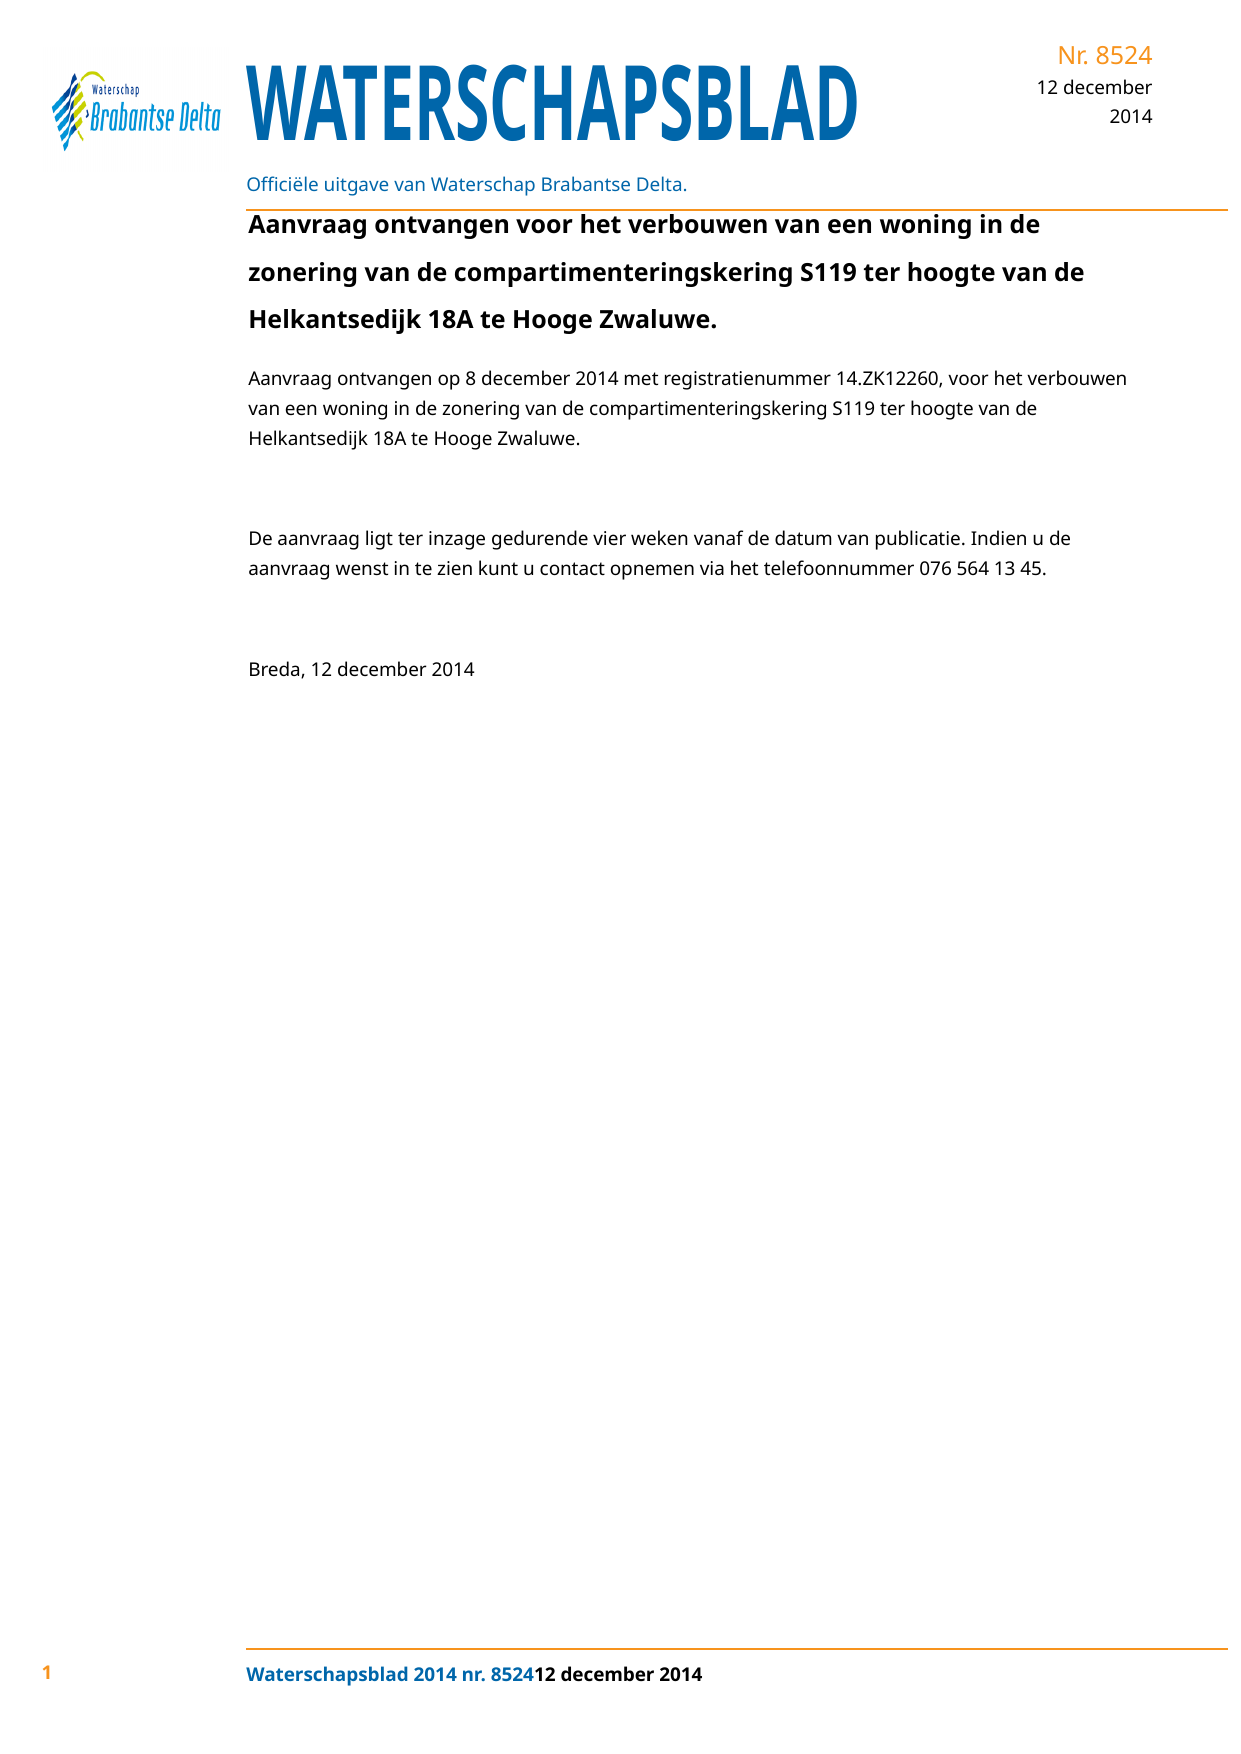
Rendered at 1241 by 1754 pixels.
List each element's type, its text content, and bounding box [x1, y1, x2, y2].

picture [41, 47, 231, 172]
text Aanvraag ontvangen op 8 december 2014 met registratienummer 14.ZK12260, voor het verbouwen van een woning in de zonering van de compartimenteringskering S119 ter hoogte van de Helkantsedijk 18A te Hooge Zwaluwe. [248, 366, 1152, 450]
text Breda, 12 december 2014 [248, 656, 1152, 682]
text Aanvraag ontvangen voor het verbouwen van een woning in de zonering van de compartimenteringskering S119 ter hoogte van de Helkantsedijk 18A te Hooge Zwaluwe. [248, 211, 1152, 336]
text De aanvraag ligt ter inzage gedurende vier weken vanaf de datum van publicatie. Indien u de aanvraag wenst in te zien kunt u contact opnemen via het telefoonnummer 076 564 13 45. [248, 526, 1152, 581]
